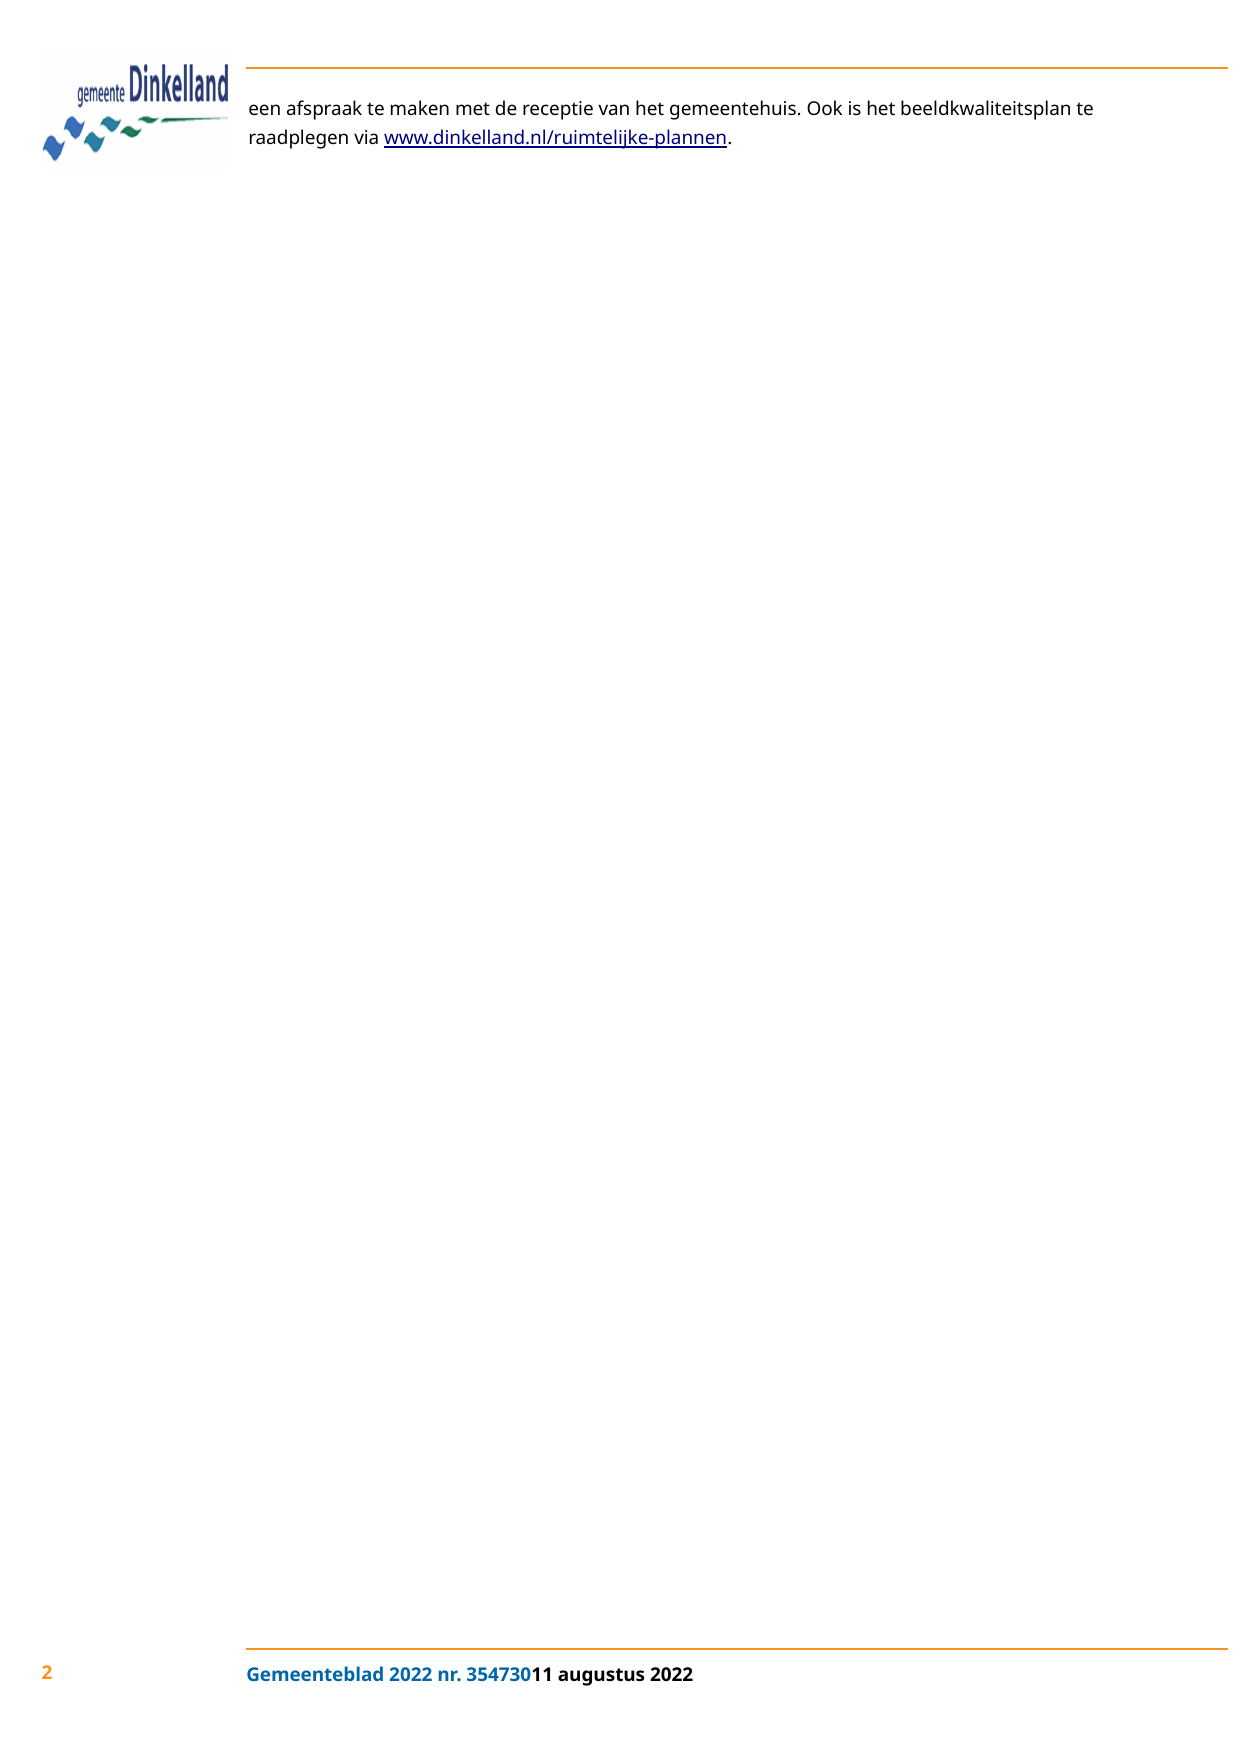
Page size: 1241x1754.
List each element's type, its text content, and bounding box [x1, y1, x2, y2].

picture [41, 47, 231, 172]
text een afspraak te maken met de receptie van het gemeentehuis. Ook is het beeldkwaliteitsplan te raadplegen via www.dinkelland.nl/ruimtelijke-plannen. [248, 95, 1152, 150]
